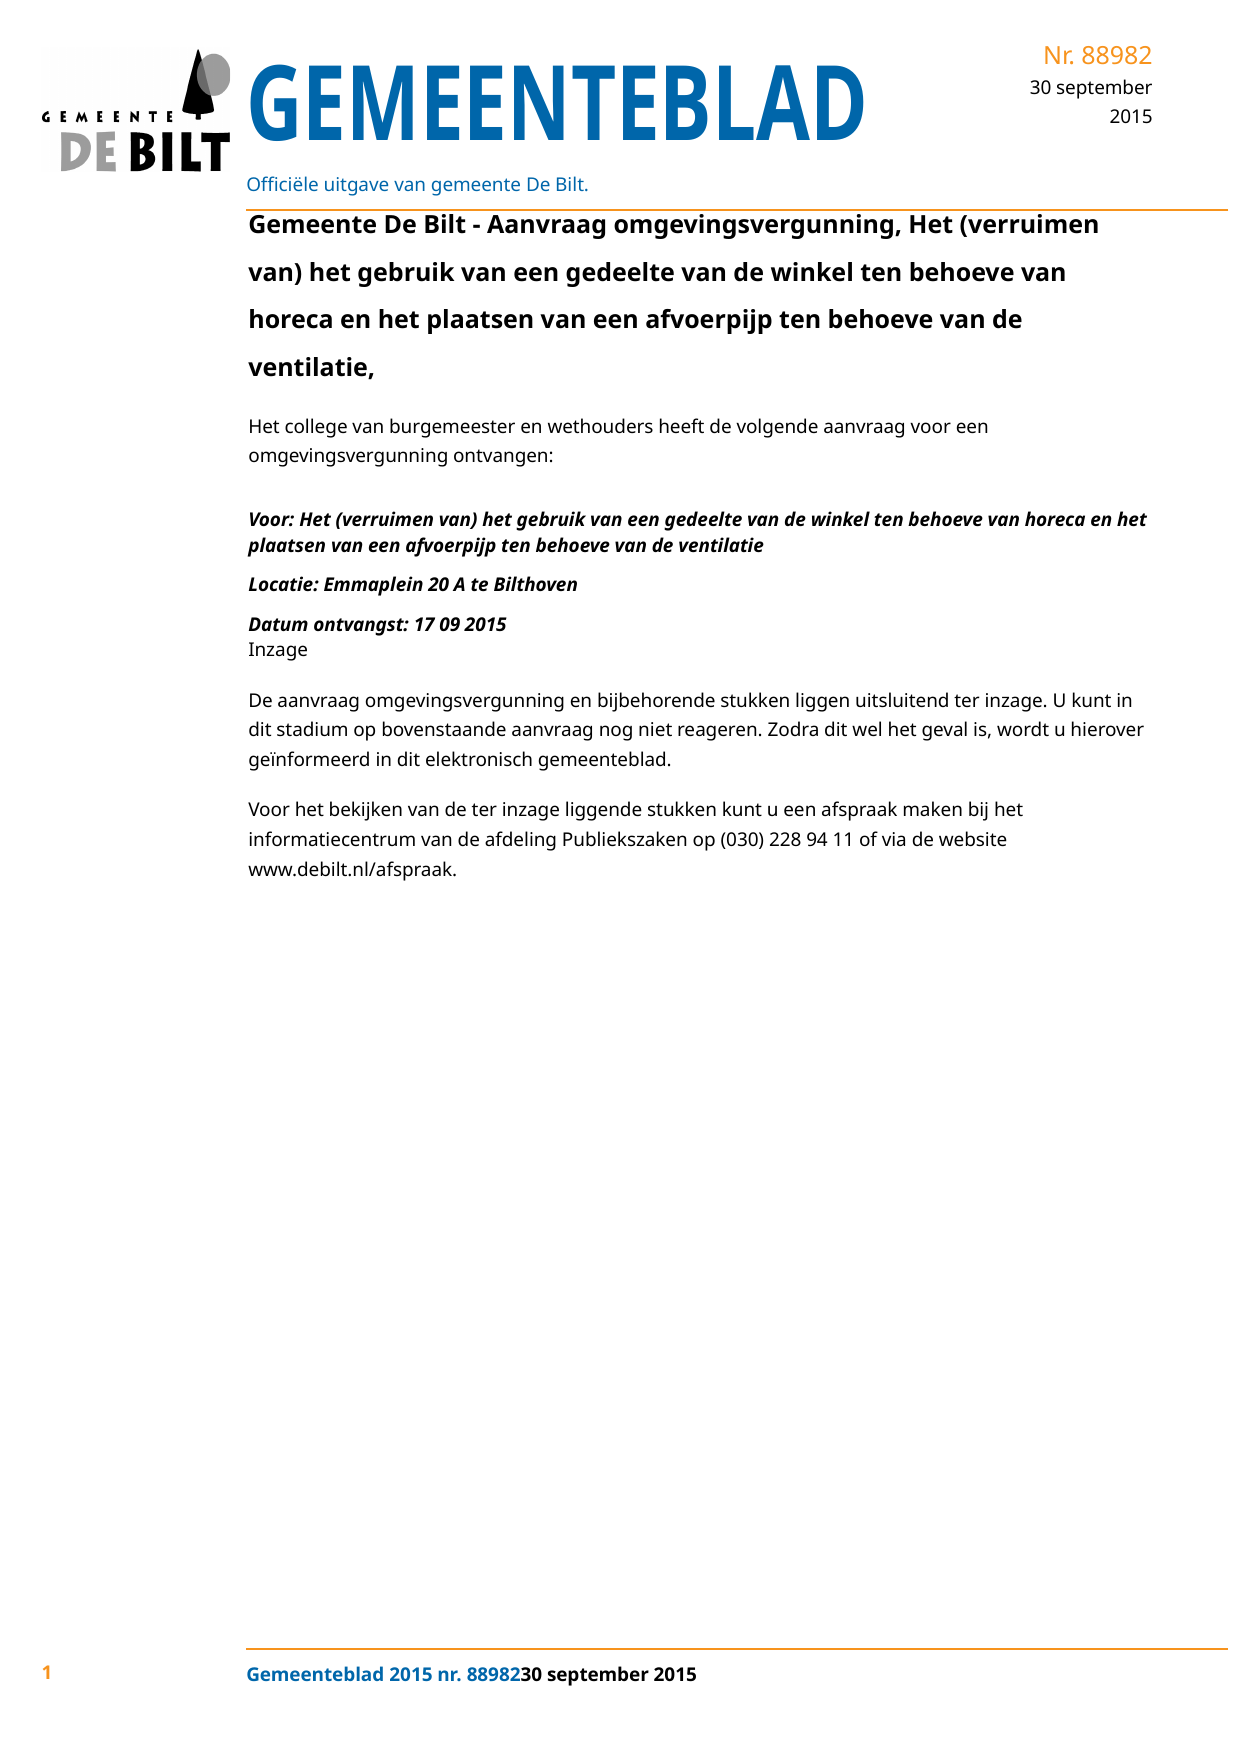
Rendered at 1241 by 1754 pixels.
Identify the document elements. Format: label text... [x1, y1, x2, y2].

text De aanvraag omgevingsvergunning en bijbehorende stukken liggen uitsluitend ter inzage. U kunt in dit stadium op bovenstaande aanvraag nog niet reageren. Zodra dit wel het geval is, wordt u hierover geïnformeerd in dit elektronisch gemeenteblad. [248, 687, 1152, 772]
text Voor het bekijken van de ter inzage liggende stukken kunt u een afspraak maken bij het informatiecentrum van de afdeling Publiekszaken op (030) 228 94 11 of via de website www.debilt.nl/afspraak. [248, 797, 1152, 882]
text Datum ontvangst: 17 09 2015 [248, 611, 1152, 637]
picture [41, 47, 231, 172]
text Voor: Het (verruimen van) het gebruik van een gedeelte van de winkel ten behoeve van horeca en het plaatsen van een afvoerpijp ten behoeve van de ventilatie [248, 507, 1152, 558]
text Inzage [248, 637, 1152, 662]
text Locatie: Emmaplein 20 A te Bilthoven [248, 572, 1152, 597]
text Het college van burgemeester en wethouders heeft de volgende aanvraag voor een omgevingsvergunning ontvangen: [248, 413, 1152, 468]
text Gemeente De Bilt - Aanvraag omgevingsvergunning, Het (verruimen van) het gebruik van een gedeelte van de winkel ten behoeve van horeca en het plaatsen van een afvoerpijp ten behoeve van de ventilatie, [248, 211, 1152, 384]
